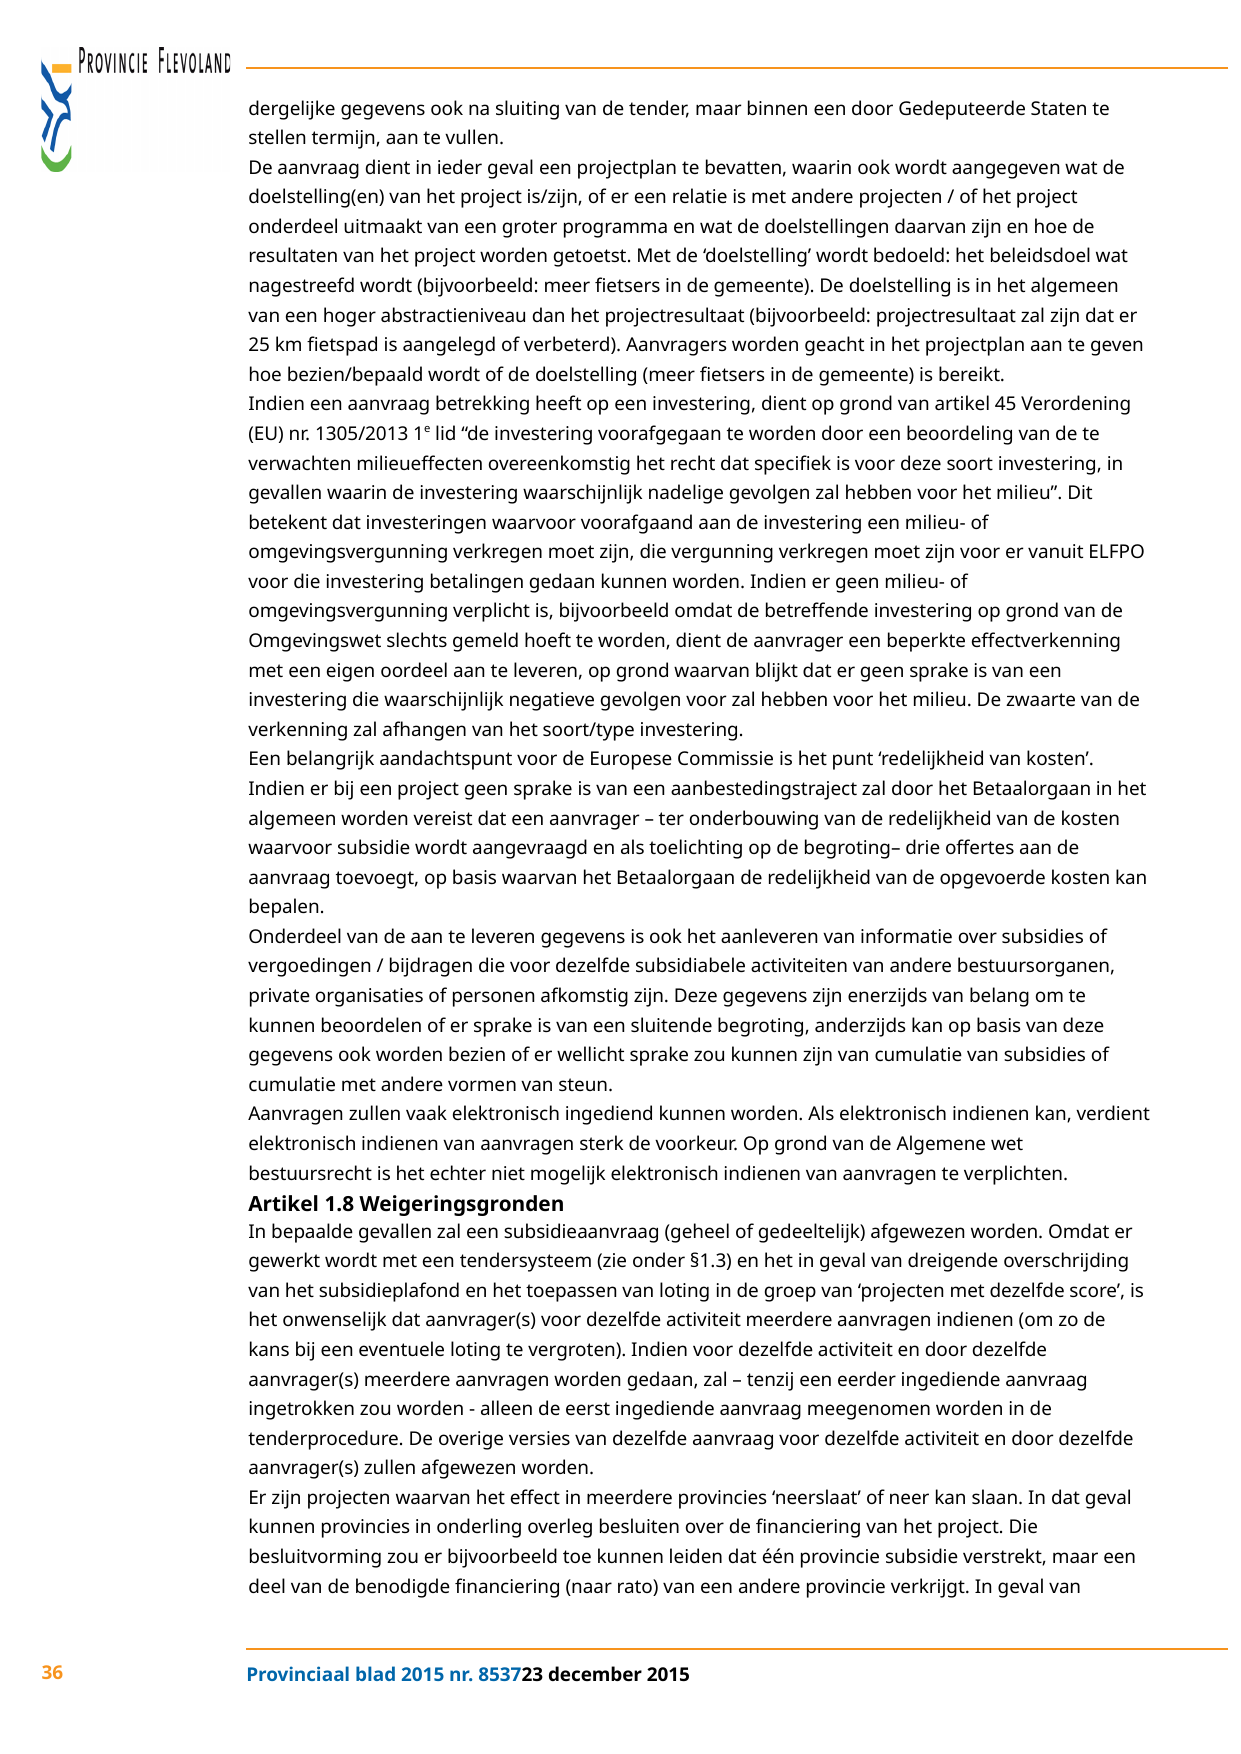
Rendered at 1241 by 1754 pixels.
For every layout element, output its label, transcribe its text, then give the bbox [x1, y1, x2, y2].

picture [41, 47, 231, 172]
text Aanvragen zullen vaak elektronisch ingediend kunnen worden. Als elektronisch indienen kan, verdient elektronisch indienen van aanvragen sterk de voorkeur. Op grond van de Algemene wet bestuursrecht is het echter niet mogelijk elektronisch indienen van aanvragen te verplichten. [248, 1101, 1152, 1186]
text De aanvraag dient in ieder geval een projectplan te bevatten, waarin ook wordt aangegeven wat de doelstelling(en) van het project is/zijn, of er een relatie is met andere projecten / of het project onderdeel uitmaakt van een groter programma en wat de doelstellingen daarvan zijn en hoe de resultaten van het project worden getoetst. Met de ‘doelstelling’ wordt bedoeld: het beleidsdoel wat nagestreefd wordt (bijvoorbeeld: meer fietsers in de gemeente). De doelstelling is in het algemeen van een hoger abstractieniveau dan het projectresultaat (bijvoorbeeld: projectresultaat zal zijn dat er 25 km fietspad is aangelegd of verbeterd). Aanvragers worden geacht in het projectplan aan te geven hoe bezien/bepaald wordt of de doelstelling (meer fietsers in de gemeente) is bereikt. [248, 154, 1152, 387]
text Artikel 1.8 Weigeringsgronden [248, 1189, 1152, 1218]
text Indien een aanvraag betrekking heeft op een investering, dient op grond van artikel 45 Verordening (EU) nr. 1305/2013 1e lid “de investering voorafgegaan te worden door een beoordeling van de te verwachten milieueffecten overeenkomstig het recht dat specifiek is voor deze soort investering, in gevallen waarin de investering waarschijnlijk nadelige gevolgen zal hebben voor het milieu”. Dit betekent dat investeringen waarvoor voorafgaand aan de investering een milieu- of omgevingsvergunning verkregen moet zijn, die vergunning verkregen moet zijn voor er vanuit ELFPO voor die investering betalingen gedaan kunnen worden. Indien er geen milieu- of omgevingsvergunning verplicht is, bijvoorbeeld omdat de betreffende investering op grond van de Omgevingswet slechts gemeld hoeft te worden, dient de aanvrager een beperkte effectverkenning met een eigen oordeel aan te leveren, op grond waarvan blijkt dat er geen sprake is van een investering die waarschijnlijk negatieve gevolgen voor zal hebben voor het milieu. De zwaarte van de verkenning zal afhangen van het soort/type investering. [248, 391, 1152, 742]
text Er zijn projecten waarvan het effect in meerdere provincies ‘neerslaat’ of neer kan slaan. In dat geval kunnen provincies in onderling overleg besluiten over de financiering van het project. Die besluitvorming zou er bijvoorbeeld toe kunnen leiden dat één provincie subsidie verstrekt, maar een deel van de benodigde financiering (naar rato) van een andere provincie verkrijgt. In geval van [248, 1484, 1152, 1598]
text Onderdeel van de aan te leveren gegevens is ook het aanleveren van informatie over subsidies of vergoedingen / bijdragen die voor dezelfde subsidiabele activiteiten van andere bestuursorganen, private organisaties of personen afkomstig zijn. Deze gegevens zijn enerzijds van belang om te kunnen beoordelen of er sprake is van een sluitende begroting, anderzijds kan op basis van deze gegevens ook worden bezien of er wellicht sprake zou kunnen zijn van cumulatie van subsidies of cumulatie met andere vormen van steun. [248, 923, 1152, 1097]
text Een belangrijk aandachtspunt voor de Europese Commissie is het punt ‘redelijkheid van kosten’. Indien er bij een project geen sprake is van een aanbestedingstraject zal door het Betaalorgaan in het algemeen worden vereist dat een aanvrager – ter onderbouwing van de redelijkheid van de kosten waarvoor subsidie wordt aangevraagd en als toelichting op de begroting– drie offertes aan de aanvraag toevoegt, op basis waarvan het Betaalorgaan de redelijkheid van de opgevoerde kosten kan bepalen. [248, 746, 1152, 919]
text In bepaalde gevallen zal een subsidieaanvraag (geheel of gedeeltelijk) afgewezen worden. Omdat er gewerkt wordt met een tendersysteem (zie onder §1.3) en het in geval van dreigende overschrijding van het subsidieplafond en het toepassen van loting in de groep van ‘projecten met dezelfde score’, is het onwenselijk dat aanvrager(s) voor dezelfde activiteit meerdere aanvragen indienen (om zo de kans bij een eventuele loting te vergroten). Indien voor dezelfde activiteit en door dezelfde aanvrager(s) meerdere aanvragen worden gedaan, zal – tenzij een eerder ingediende aanvraag ingetrokken zou worden - alleen de eerst ingediende aanvraag meegenomen worden in de tenderprocedure. De overige versies van dezelfde aanvraag voor dezelfde activiteit en door dezelfde aanvrager(s) zullen afgewezen worden. [248, 1218, 1152, 1480]
text dergelijke gegevens ook na sluiting van de tender, maar binnen een door Gedeputeerde Staten te stellen termijn, aan te vullen. [248, 95, 1152, 150]
